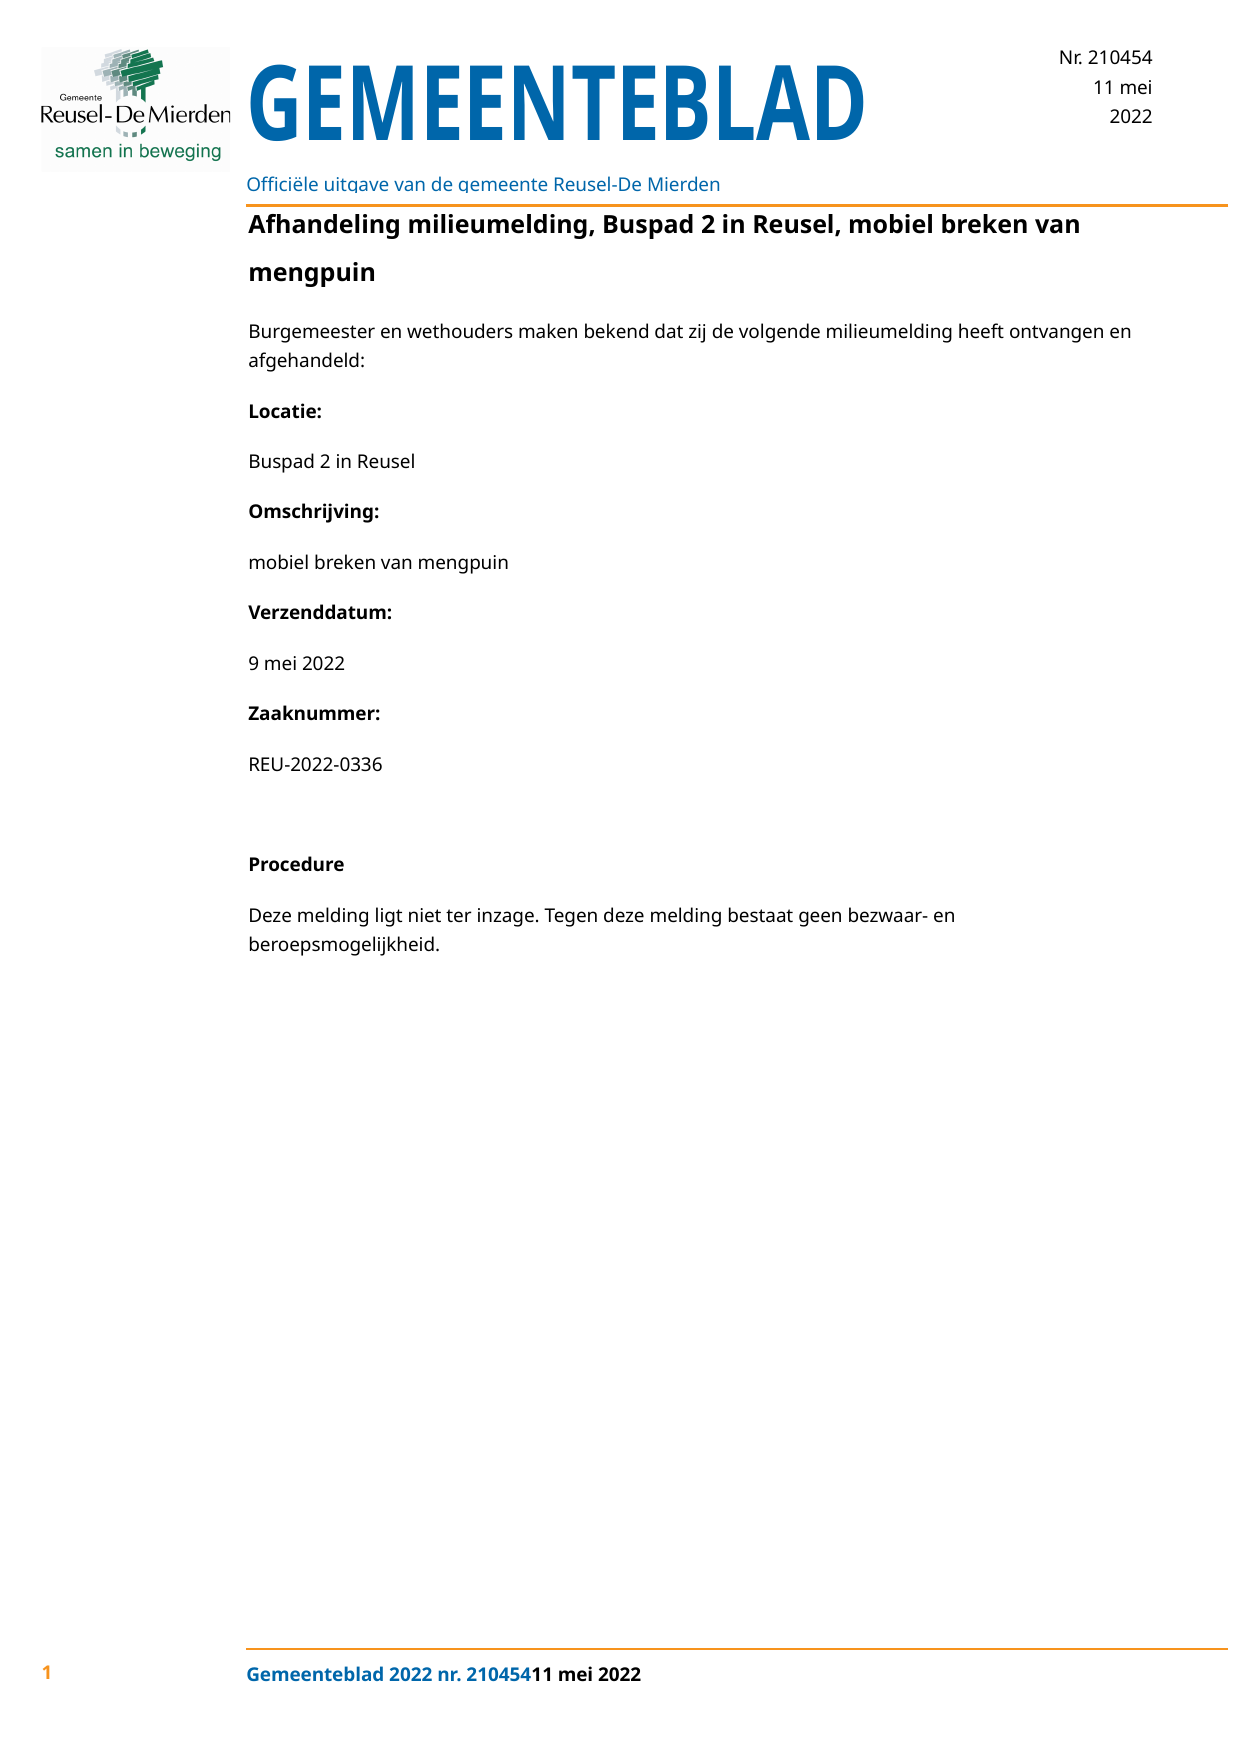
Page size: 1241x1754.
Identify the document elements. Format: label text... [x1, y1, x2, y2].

text Omschrijving: [248, 499, 1152, 524]
text Zaaknummer: [248, 700, 1152, 726]
text Verzenddatum: [248, 599, 1152, 625]
text Afhandeling milieumelding, Buspad 2 in Reusel, mobiel breken van mengpuin [248, 207, 1152, 288]
text Buspad 2 in Reusel [248, 448, 1152, 474]
text Procedure [248, 852, 1152, 877]
text mobiel breken van mengpuin [248, 549, 1152, 575]
text Burgemeester en wethouders maken bekend dat zij de volgende milieumelding heeft ontvangen en afgehandeld: [248, 318, 1152, 373]
text 9 mei 2022 [248, 650, 1152, 676]
picture [41, 47, 231, 172]
text Locatie: [248, 398, 1152, 424]
text REU-2022-0336 [248, 751, 1152, 777]
text Deze melding ligt niet ter inzage. Tegen deze melding bestaat geen bezwaar- en beroepsmogelijkheid. [248, 902, 1152, 957]
